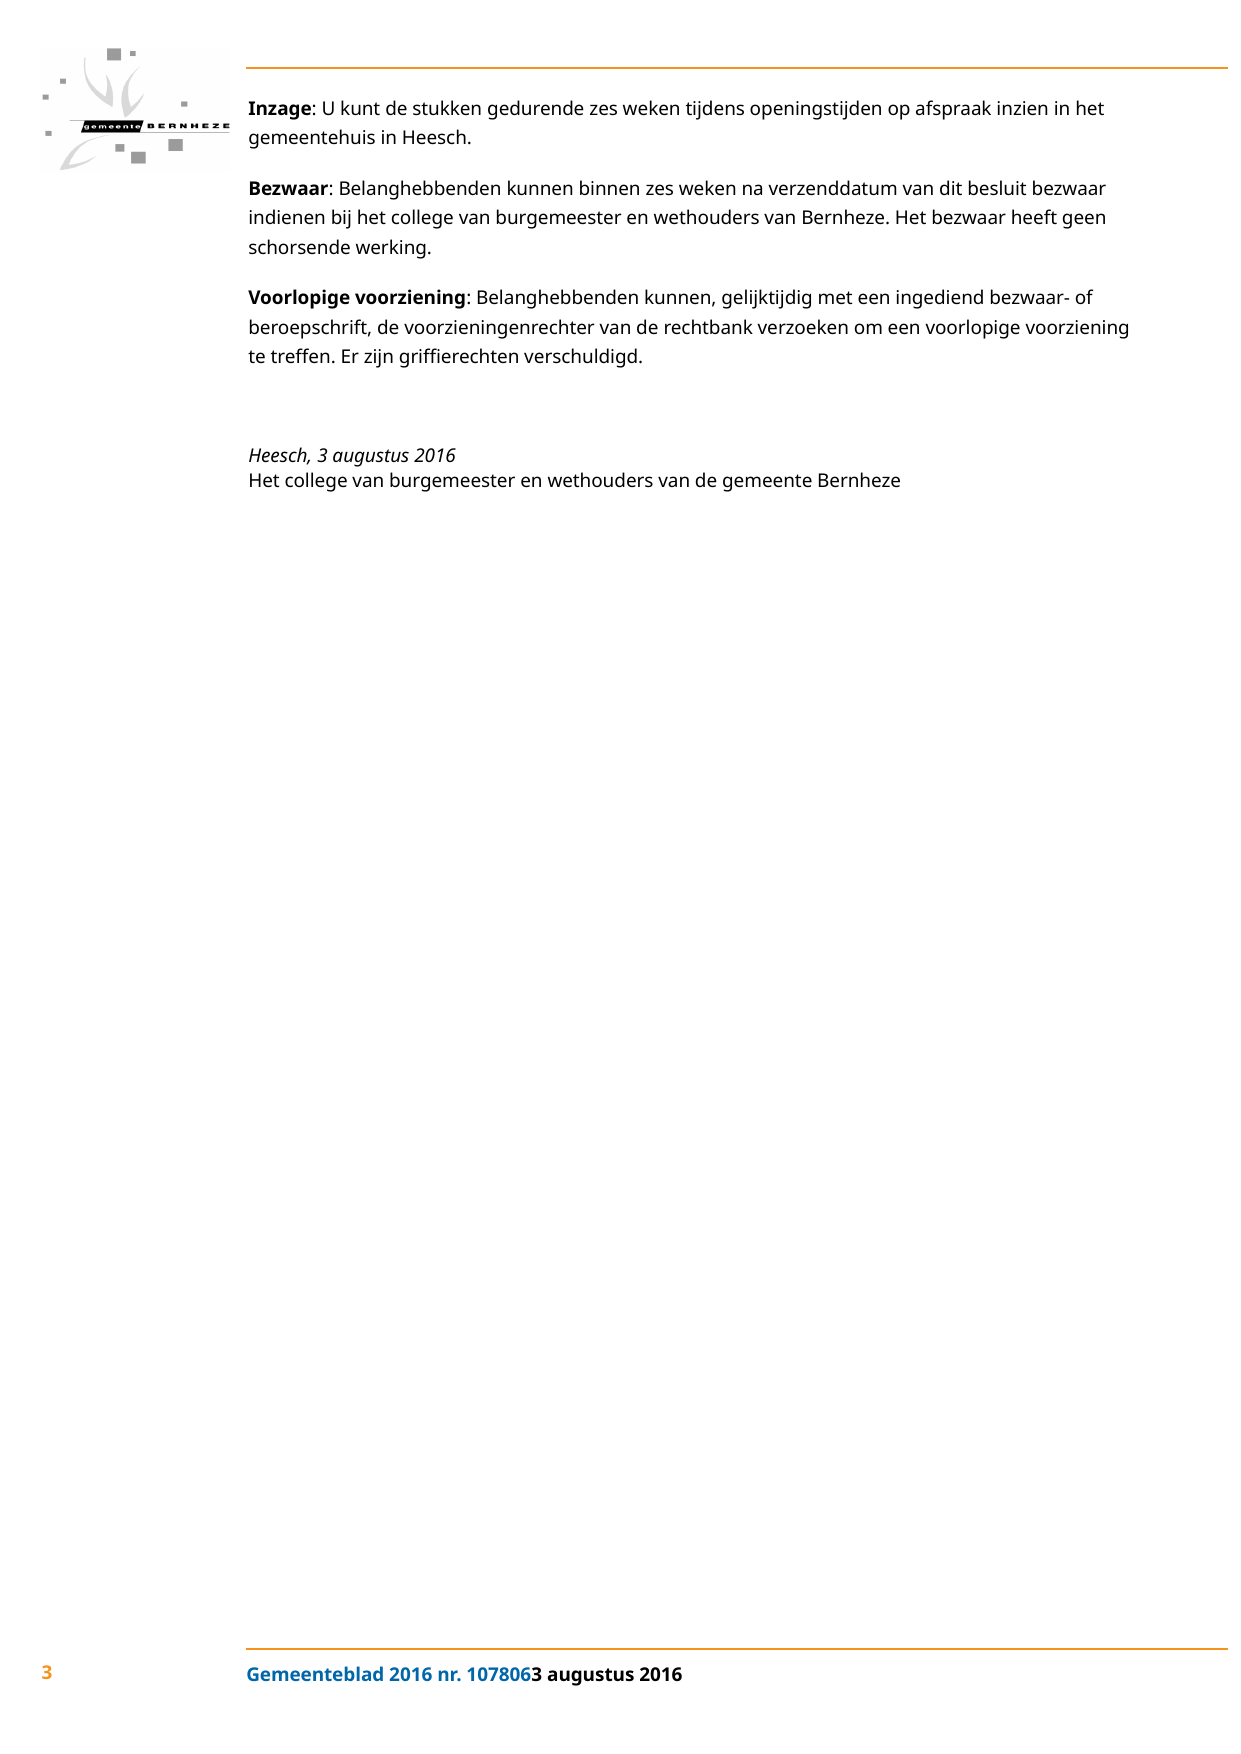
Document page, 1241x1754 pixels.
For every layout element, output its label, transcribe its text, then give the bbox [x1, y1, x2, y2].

text Het college van burgemeester en wethouders van de gemeente Bernheze [248, 467, 1152, 493]
text Voorlopige voorziening: Belanghebbenden kunnen, gelijktijdig met een ingediend bezwaar- of beroepschrift, de voorzieningenrechter van de rechtbank verzoeken om een voorlopige voorziening te treffen. Er zijn griffierechten verschuldigd. [248, 284, 1152, 369]
text Bezwaar: Belanghebbenden kunnen binnen zes weken na verzenddatum van dit besluit bezwaar indienen bij het college van burgemeester en wethouders van Bernheze. Het bezwaar heeft geen schorsende werking. [248, 175, 1152, 260]
text Heesch, 3 augustus 2016 [248, 442, 1152, 467]
picture [41, 47, 231, 172]
text Inzage: U kunt de stukken gedurende zes weken tijdens openingstijden op afspraak inzien in het gemeentehuis in Heesch. [248, 95, 1152, 150]
